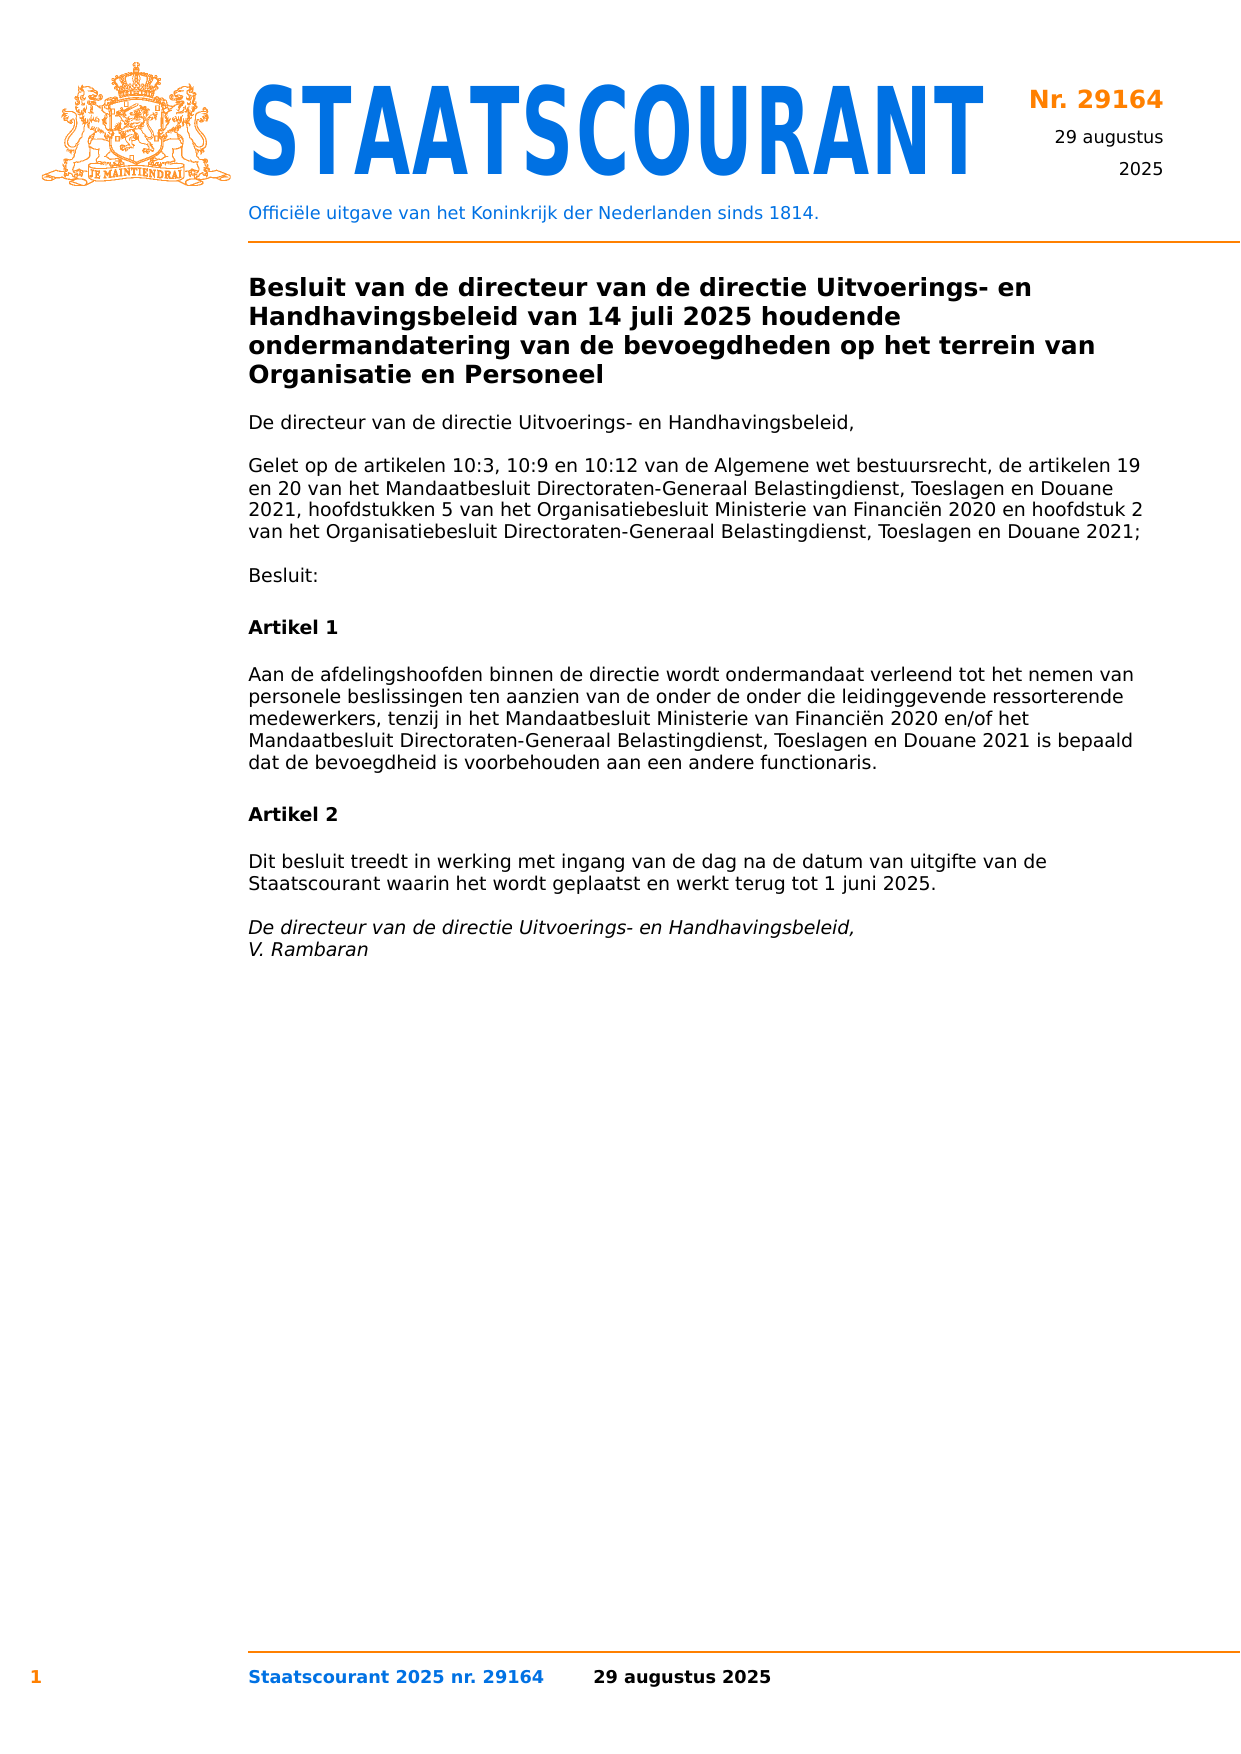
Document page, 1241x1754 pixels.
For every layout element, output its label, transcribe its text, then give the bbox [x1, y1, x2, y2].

table_header STAATSCOURANT [248, 62, 998, 203]
table_header Nr. 29164 [998, 62, 1240, 121]
table_header [25, 62, 248, 241]
picture [41, 62, 231, 186]
table_cell 2025 [998, 153, 1240, 203]
text Aan de afdelingshoofden binnen de directie wordt ondermandaat verleend tot het nemen van personele beslissingen ten aanzien van de onder de onder die leidinggevende ressorterende medewerkers, tenzij in het Mandaatbesluit Ministerie van Financiën 2020 en/of het Mandaatbesluit Directoraten-Generaal Belastingdienst, Toeslagen en Douane 2021 is bepaald dat de bevoegdheid is voorbehouden aan een andere functionaris. [248, 664, 1163, 774]
subtitle Artikel 2 [248, 804, 1163, 826]
table_cell Officiële uitgave van het Koninkrijk der Nederlanden sinds 1814. [248, 203, 1240, 241]
text De directeur van de directie Uitvoerings- en Handhavingsbeleid, [248, 412, 1163, 433]
subtitle Artikel 1 [248, 617, 1163, 639]
text Besluit: [248, 565, 1163, 587]
text Gelet op de artikelen 10:3, 10:9 en 10:12 van de Algemene wet bestuursrecht, de artikelen 19 en 20 van het Mandaatbesluit Directoraten-Generaal Belastingdienst, Toeslagen en Douane 2021, hoofdstukken 5 van het Organisatiebesluit Ministerie van Financiën 2020 en hoofdstuk 2 van het Organisatiebesluit Directoraten-Generaal Belastingdienst, Toeslagen en Douane 2021; [248, 455, 1163, 543]
subtitle Besluit van de directeur van de directie Uitvoerings- en Handhavingsbeleid van 14 juli 2025 houdende ondermandatering van de bevoegdheden op het terrein van Organisatie en Personeel [248, 273, 1163, 390]
text Dit besluit treedt in werking met ingang van de dag na de datum van uitgifte van de Staatscourant waarin het wordt geplaatst en werkt terug tot 1 juni 2025. [248, 851, 1163, 895]
text De directeur van de directie Uitvoerings- en Handhavingsbeleid, V. Rambaran [248, 917, 1163, 961]
table_cell 29 augustus [998, 121, 1240, 153]
